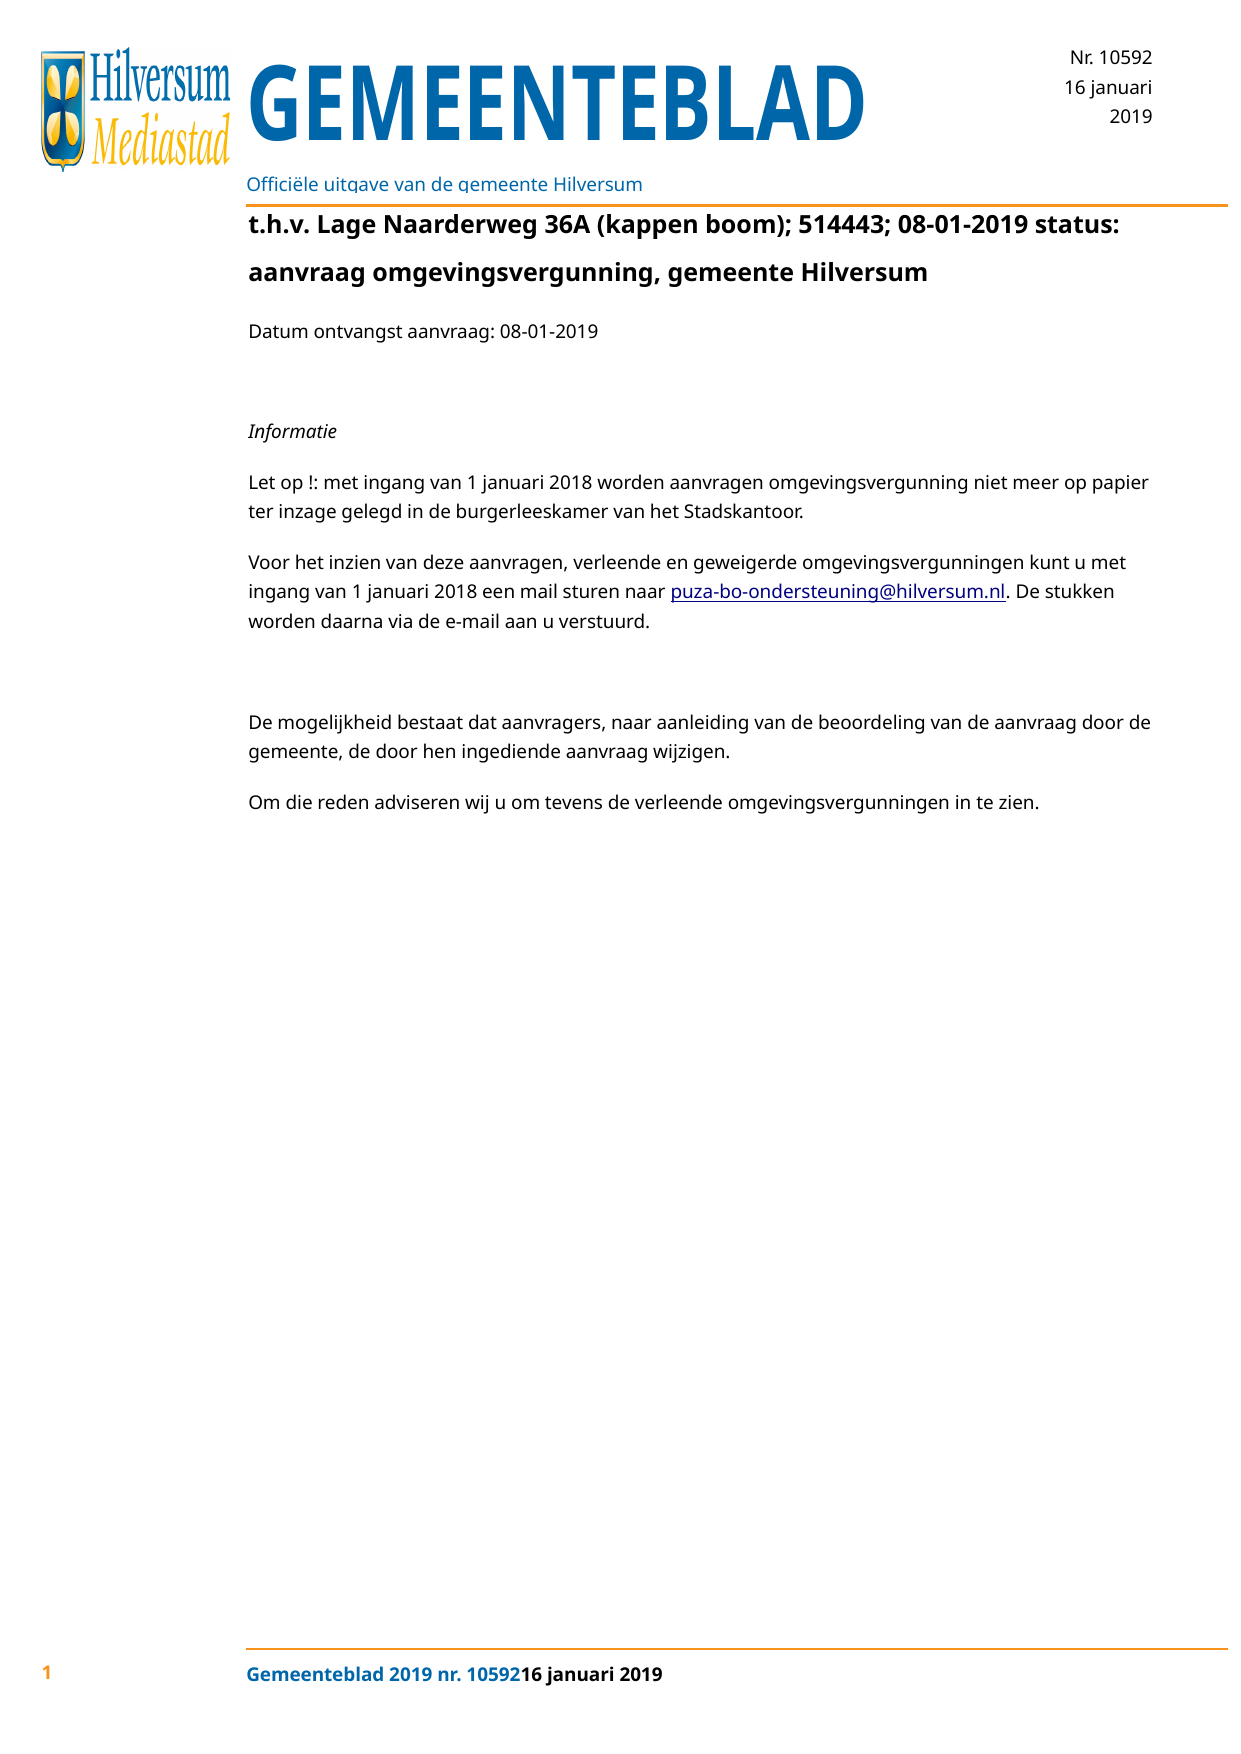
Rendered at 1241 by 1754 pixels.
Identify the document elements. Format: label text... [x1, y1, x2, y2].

text t.h.v. Lage Naarderweg 36A (kappen boom); 514443; 08-01-2019 status: aanvraag omgevingsvergunning, gemeente Hilversum [248, 207, 1152, 288]
text Voor het inzien van deze aanvragen, verleende en geweigerde omgevingsvergunningen kunt u met ingang van 1 januari 2018 een mail sturen naar puza-bo-ondersteuning@hilversum.nl. De stukken worden daarna via de e-mail aan u verstuurd. [248, 549, 1152, 634]
text Let op !: met ingang van 1 januari 2018 worden aanvragen omgevingsvergunning niet meer op papier ter inzage gelegd in de burgerleeskamer van het Stadskantoor. [248, 469, 1152, 524]
text Om die reden adviseren wij u om tevens de verleende omgevingsvergunningen in te zien. [248, 789, 1152, 815]
text De mogelijkheid bestaat dat aanvragers, naar aanleiding van de beoordeling van de aanvraag door de gemeente, de door hen ingediende aanvraag wijzigen. [248, 709, 1152, 764]
picture [41, 47, 231, 172]
text Datum ontvangst aanvraag: 08-01-2019 [248, 318, 1152, 344]
text Informatie [248, 419, 1152, 444]
